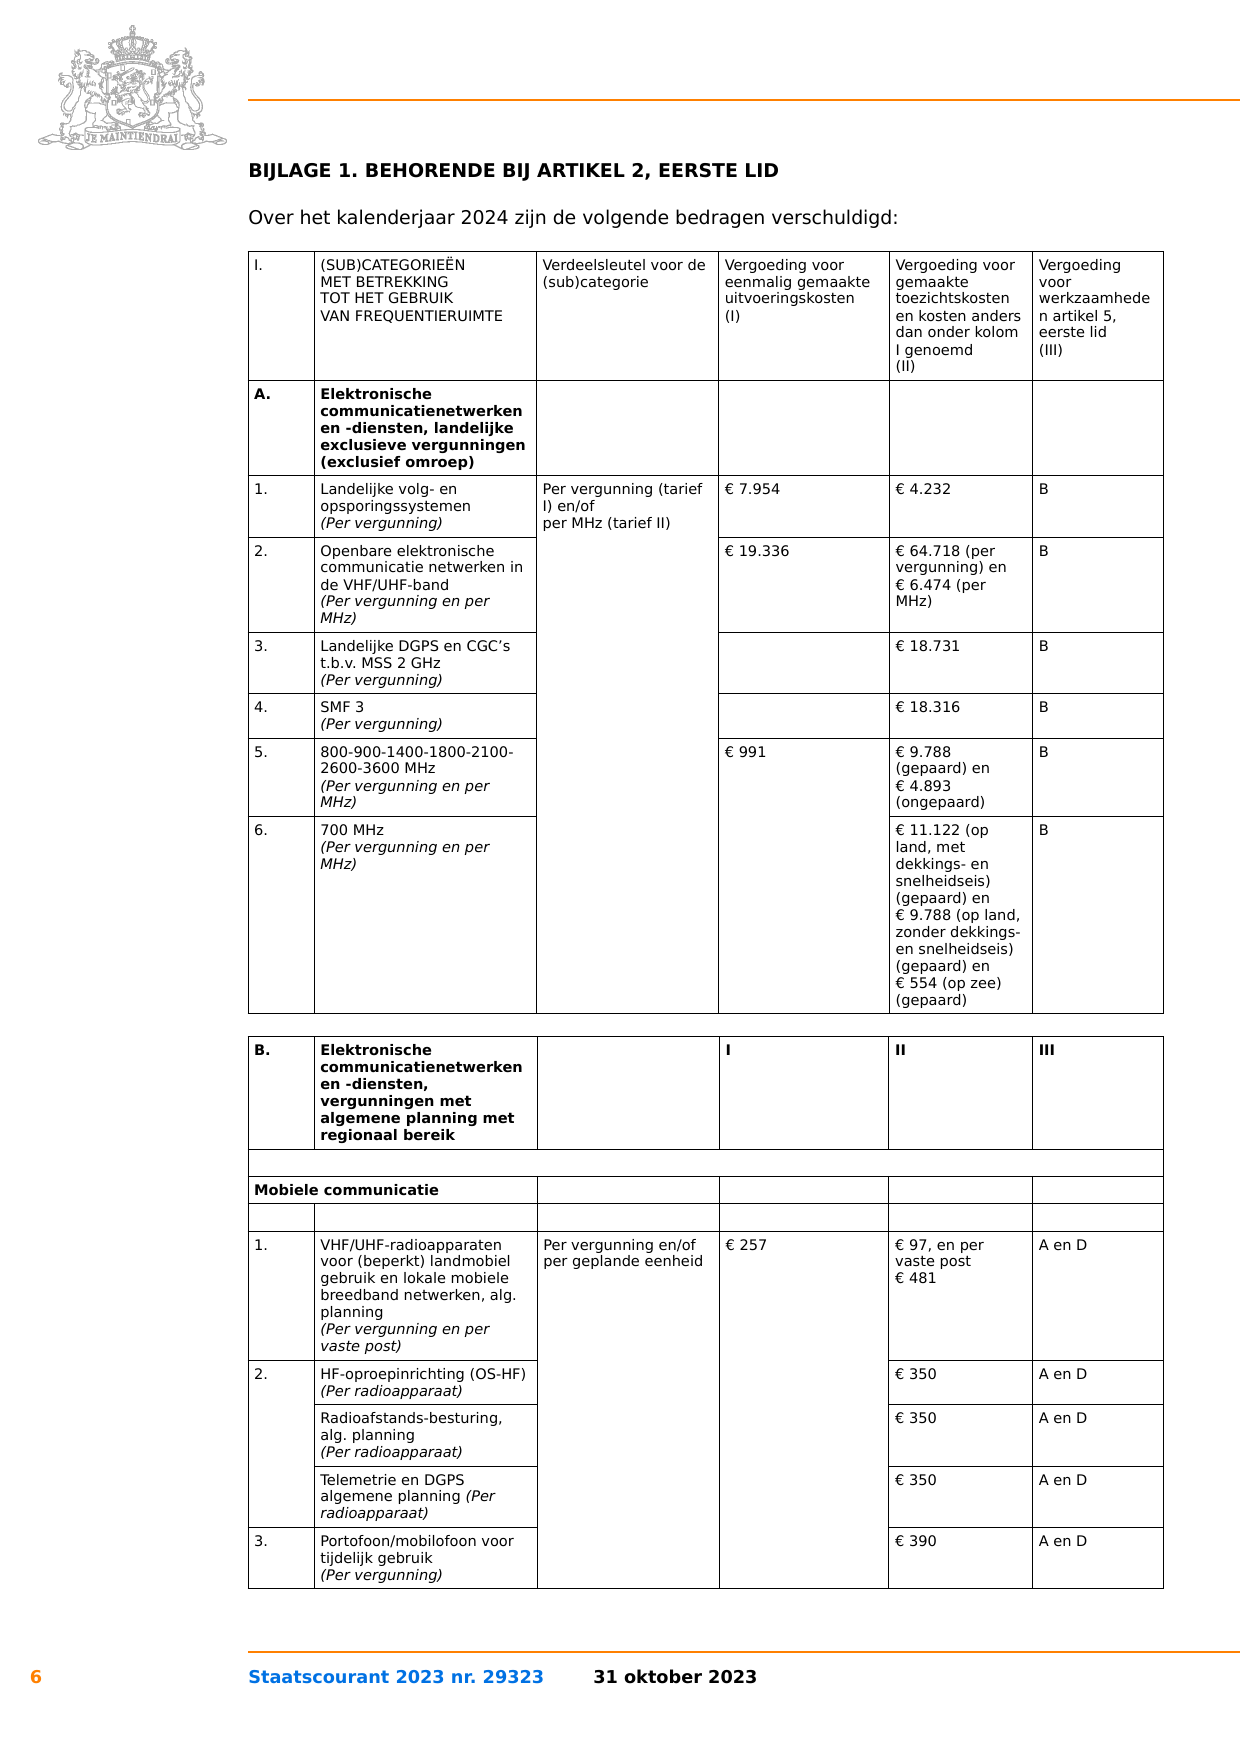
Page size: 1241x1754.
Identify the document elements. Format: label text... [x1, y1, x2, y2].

table_cell [315, 1204, 537, 1231]
table_cell [719, 381, 889, 475]
table_cell [1033, 1204, 1163, 1231]
table_cell B [1033, 538, 1163, 632]
table_cell [889, 1204, 1032, 1231]
table_cell 4. [249, 694, 314, 738]
table_cell 700 MHz (Per vergunning en per MHz) [315, 817, 536, 1013]
table_cell € 64.718 (per vergunning) en € 6.474 (per MHz) [890, 538, 1032, 632]
table_cell Per vergunning en/of per geplande eenheid [538, 1232, 719, 1588]
table_cell [720, 1204, 888, 1231]
table_cell B [1033, 633, 1163, 693]
table_cell [537, 381, 718, 475]
table_cell B [1033, 694, 1163, 738]
table_cell € 7.954 [719, 476, 889, 537]
table_cell [720, 1177, 888, 1203]
table_cell 1. [249, 476, 314, 537]
table_cell € 991 [719, 739, 889, 1013]
table_cell 800-900-1400-1800-2100-2600-3600 MHz (Per vergunning en per MHz) [315, 739, 536, 816]
table_header Vergoeding voor eenmalig gemaakte uitvoeringskosten (I) [719, 252, 889, 380]
text Over het kalenderjaar 2024 zijn de volgende bedragen verschuldigd: [248, 207, 1163, 229]
table_cell 2. [249, 538, 314, 632]
table_cell [719, 694, 889, 738]
table_cell VHF/UHF-radioapparaten voor (beperkt) landmobiel gebruik en lokale mobiele breedband netwerken, alg. planning (Per vergunning en per vaste post) [315, 1232, 537, 1360]
table_cell € 350 [889, 1361, 1032, 1404]
table_header Verdeelsleutel voor de (sub)categorie [537, 252, 718, 380]
table_cell [890, 381, 1032, 475]
table_cell Per vergunning (tarief I) en/of per MHz (tarief II) [537, 476, 718, 1013]
table_cell A. [249, 381, 314, 475]
table_cell A en D [1033, 1528, 1163, 1588]
table_cell B [1033, 817, 1163, 1013]
table_cell [1033, 381, 1163, 475]
table_header Elektronische communicatienetwerken en -diensten, vergunningen met algemene planning met regionaal bereik [315, 1037, 537, 1148]
table_cell € 97, en per vaste post € 481 [889, 1232, 1032, 1360]
table_header II [889, 1037, 1032, 1148]
table_cell € 390 [889, 1528, 1032, 1588]
table_header III [1033, 1037, 1163, 1148]
table_cell € 19.336 [719, 538, 889, 632]
table_cell € 350 [889, 1405, 1032, 1466]
table_cell HF-oproepinrichting (OS-HF) (Per radioapparaat) [315, 1361, 537, 1404]
table_cell [1033, 1177, 1163, 1203]
table_cell € 257 [720, 1232, 888, 1588]
table_cell A en D [1033, 1232, 1163, 1360]
table_cell Mobiele communicatie [249, 1177, 537, 1203]
table_cell € 350 [889, 1467, 1032, 1527]
table_header (SUB)CATEGORIEËN MET BETREKKING TOT HET GEBRUIK VAN FREQUENTIERUIMTE [315, 252, 536, 380]
table_cell SMF 3 (Per vergunning) [315, 694, 536, 738]
table_cell Landelijke volg- en opsporingssystemen (Per vergunning) [315, 476, 536, 537]
table_cell B [1033, 476, 1163, 537]
table_cell [538, 1204, 719, 1231]
table_cell 2. [249, 1361, 314, 1527]
subtitle BIJLAGE 1. BEHORENDE BIJ ARTIKEL 2, EERSTE LID [248, 160, 1163, 182]
table_cell B [1033, 739, 1163, 816]
table_cell Landelijke DGPS en CGC’s t.b.v. MSS 2 GHz (Per vergunning) [315, 633, 536, 693]
table_cell 1. [249, 1232, 314, 1360]
table_cell Openbare elektronische communicatie netwerken in de VHF/UHF-band (Per vergunning en per MHz) [315, 538, 536, 632]
table_cell A en D [1033, 1405, 1163, 1466]
table_cell 6. [249, 817, 314, 1013]
table_cell 3. [249, 1528, 314, 1588]
table_cell € 9.788 (gepaard) en € 4.893 (ongepaard) [890, 739, 1032, 816]
table_header I. [249, 252, 314, 380]
table_cell A en D [1033, 1361, 1163, 1404]
table_cell Elektronische communicatienetwerken en -diensten, landelijke exclusieve vergunningen (exclusief omroep) [315, 381, 536, 475]
table_cell [249, 1204, 314, 1231]
table_header I [720, 1037, 888, 1148]
table_cell [889, 1177, 1032, 1203]
table_cell Radioafstands-besturing, alg. planning (Per radioapparaat) [315, 1405, 537, 1466]
table_header Vergoeding voor werkzaamheden artikel 5, eerste lid (III) [1033, 252, 1163, 380]
table_cell 3. [249, 633, 314, 693]
table_cell Portofoon/mobilofoon voor tijdelijk gebruik (Per vergunning) [315, 1528, 537, 1588]
table_cell A en D [1033, 1467, 1163, 1527]
table_header B. [249, 1037, 314, 1148]
table_cell € 18.731 [890, 633, 1032, 693]
table_header [538, 1037, 719, 1148]
picture [38, 25, 227, 150]
table_cell Telemetrie en DGPS algemene planning (Per radioapparaat) [315, 1467, 537, 1527]
table_cell [719, 633, 889, 693]
table_cell [538, 1177, 719, 1203]
table_header Vergoeding voor gemaakte toezichtskosten en kosten anders dan onder kolom I genoemd (II) [890, 252, 1032, 380]
table_cell € 11.122 (op land, met dekkings- en snelheidseis) (gepaard) en € 9.788 (op land, zonder dekkings- en snelheidseis) (gepaard) en € 554 (op zee) (gepaard) [890, 817, 1032, 1013]
table_cell € 18.316 [890, 694, 1032, 738]
table_cell [249, 1150, 1163, 1176]
table_cell 5. [249, 739, 314, 816]
table_cell € 4.232 [890, 476, 1032, 537]
